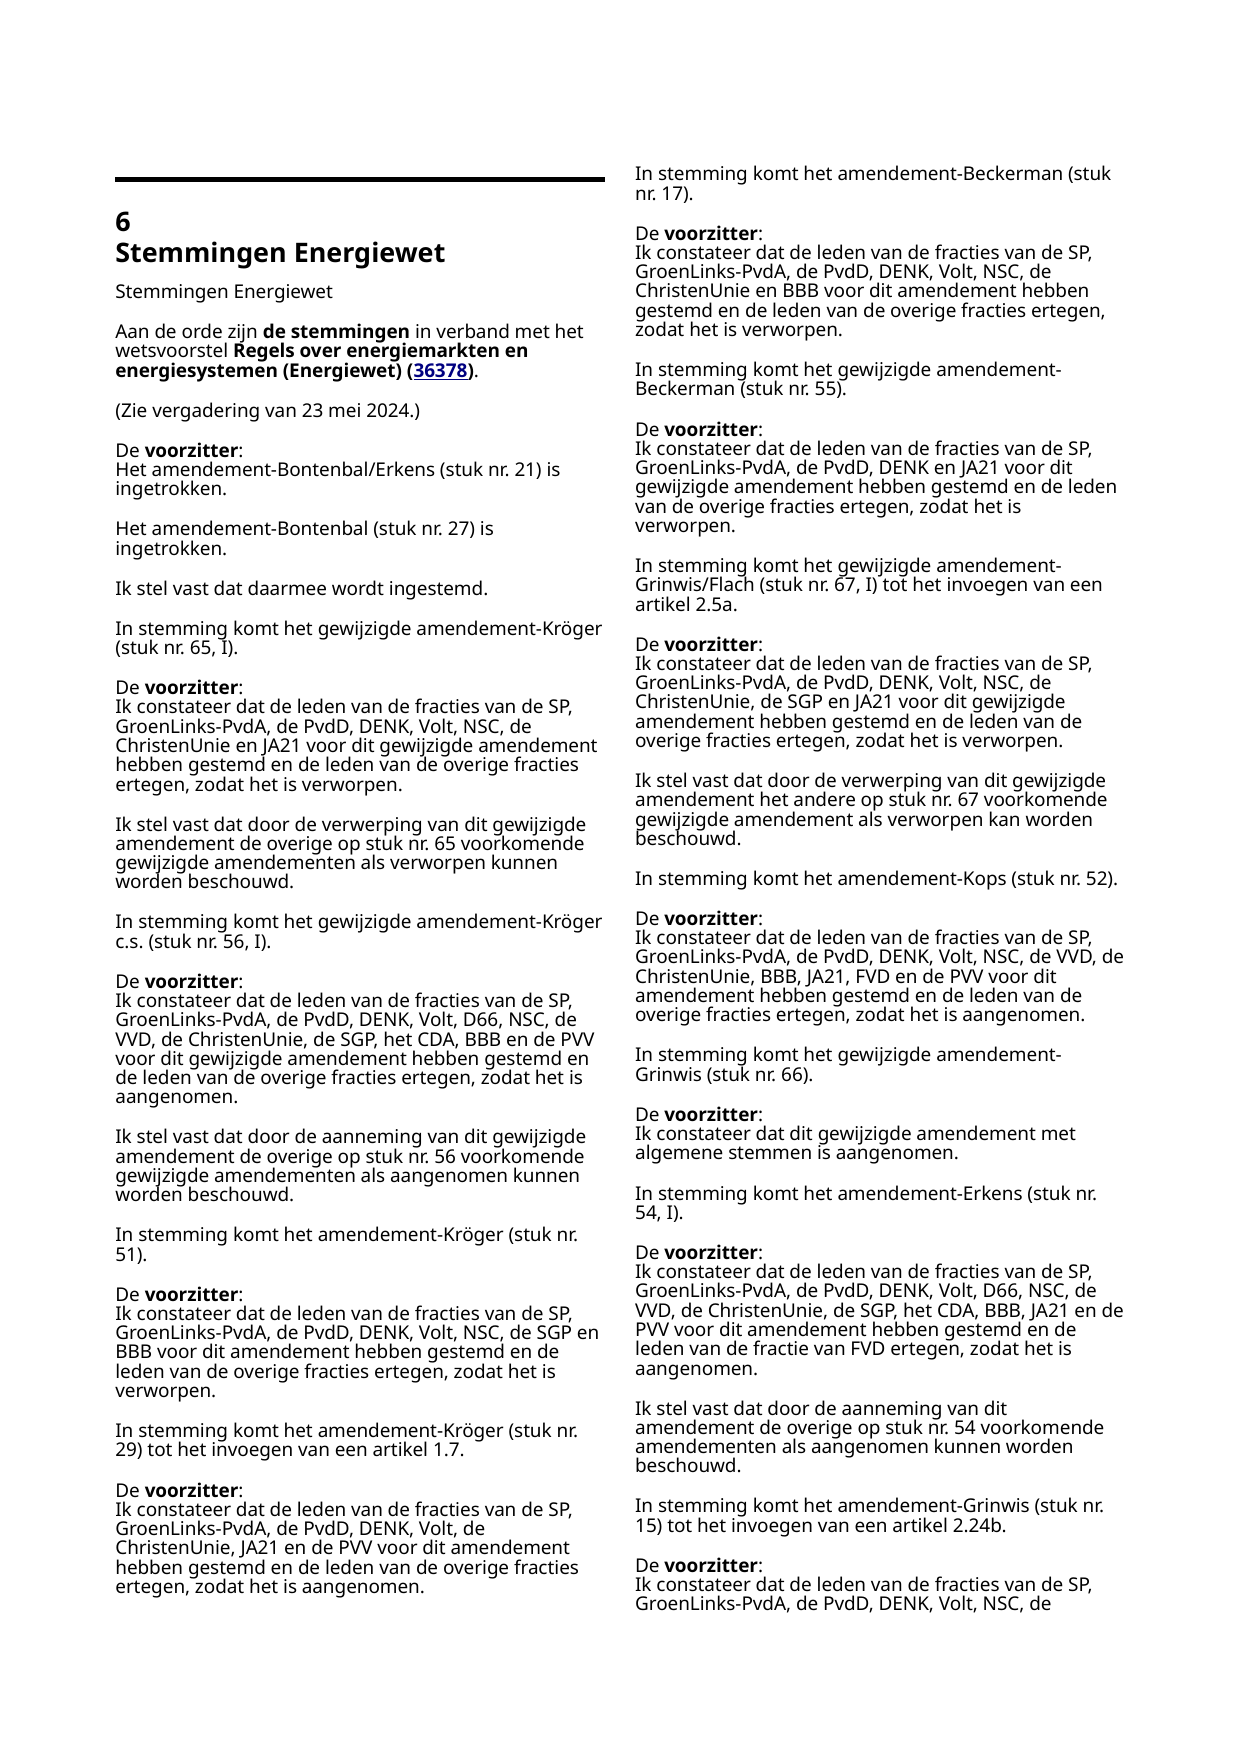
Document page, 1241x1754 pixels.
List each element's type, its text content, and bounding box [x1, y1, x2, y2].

text De voorzitter: [115, 1482, 605, 1501]
text 6 [115, 203, 605, 239]
text De voorzitter: [115, 973, 605, 992]
text De voorzitter: [635, 1106, 1125, 1125]
text De voorzitter: [115, 442, 605, 461]
text Ik stel vast dat daarmee wordt ingestemd. [115, 580, 605, 599]
text Ik constateer dat de leden van de fracties van de SP, GroenLinks-PvdA, de PvdD, DENK en JA21 voor dit gewijzigde amendement hebben gestemd en de leden van de overige fracties ertegen, zodat het is verworpen. [635, 440, 1125, 536]
text Ik stel vast dat door de aanneming van dit gewijzigde amendement de overige op stuk nr. 56 voorkomende gewijzigde amendementen als aangenomen kunnen worden beschouwd. [115, 1128, 605, 1206]
text Stemmingen Energiewet [115, 239, 605, 283]
text Ik constateer dat de leden van de fracties van de SP, GroenLinks-PvdA, de PvdD, DENK, Volt, NSC, de ChristenUnie en BBB voor dit amendement hebben gestemd en de leden van de overige fracties ertegen, zodat het is verworpen. [635, 244, 1125, 340]
text Ik constateer dat de leden van de fracties van de SP, GroenLinks-PvdA, de PvdD, DENK, Volt, NSC, de ChristenUnie en JA21 voor dit gewijzigde amendement hebben gestemd en de leden van de overige fracties ertegen, zodat het is verworpen. [115, 698, 605, 795]
text (Zie vergadering van 23 mei 2024.) [115, 402, 605, 421]
text In stemming komt het gewijzigde amendement-Beckerman (stuk nr. 55). [635, 361, 1125, 400]
text In stemming komt het amendement-Kröger (stuk nr. 51). [115, 1226, 605, 1265]
text Het amendement-Bontenbal (stuk nr. 27) is ingetrokken. [115, 520, 605, 559]
text Ik stel vast dat door de verwerping van dit gewijzigde amendement het andere op stuk nr. 67 voorkomende gewijzigde amendement als verworpen kan worden beschouwd. [635, 772, 1125, 849]
text De voorzitter: [635, 421, 1125, 440]
text In stemming komt het amendement-Kops (stuk nr. 52). [635, 870, 1125, 889]
text In stemming komt het amendement-Kröger (stuk nr. 29) tot het invoegen van een artikel 1.7. [115, 1422, 605, 1461]
text Ik stel vast dat door de verwerping van dit gewijzigde amendement de overige op stuk nr. 65 voorkomende gewijzigde amendementen als verworpen kunnen worden beschouwd. [115, 816, 605, 893]
text De voorzitter: [635, 636, 1125, 655]
text Ik constateer dat de leden van de fracties van de SP, GroenLinks-PvdA, de PvdD, DENK, Volt, NSC, de [635, 1576, 1125, 1614]
text De voorzitter: [635, 1557, 1125, 1576]
text In stemming komt het amendement-Grinwis (stuk nr. 15) tot het invoegen van een artikel 2.24b. [635, 1497, 1125, 1536]
text De voorzitter: [635, 225, 1125, 244]
text Aan de orde zijn de stemmingen in verband met het wetsvoorstel Regels over energiemarkten en energiesystemen (Energiewet) (36378). [115, 323, 605, 381]
text Het amendement-Bontenbal/Erkens (stuk nr. 21) is ingetrokken. [115, 461, 605, 499]
text In stemming komt het amendement-Beckerman (stuk nr. 17). [635, 165, 1125, 204]
text Ik constateer dat de leden van de fracties van de SP, GroenLinks-PvdA, de PvdD, DENK, Volt, D66, NSC, de VVD, de ChristenUnie, de SGP, het CDA, BBB, JA21 en de PVV voor dit amendement hebben gestemd en de leden van de fractie van FVD ertegen, zodat het is aangenomen. [635, 1263, 1125, 1379]
text Ik constateer dat de leden van de fracties van de SP, GroenLinks-PvdA, de PvdD, DENK, Volt, NSC, de ChristenUnie, de SGP en JA21 voor dit gewijzigde amendement hebben gestemd en de leden van de overige fracties ertegen, zodat het is verworpen. [635, 655, 1125, 751]
text In stemming komt het gewijzigde amendement-Kröger (stuk nr. 65, I). [115, 620, 605, 658]
text Ik constateer dat dit gewijzigde amendement met algemene stemmen is aangenomen. [635, 1125, 1125, 1164]
text De voorzitter: [115, 679, 605, 698]
text In stemming komt het amendement-Erkens (stuk nr. 54, I). [635, 1184, 1125, 1223]
text Ik constateer dat de leden van de fracties van de SP, GroenLinks-PvdA, de PvdD, DENK, Volt, NSC, de SGP en BBB voor dit amendement hebben gestemd en de leden van de overige fracties ertegen, zodat het is verworpen. [115, 1305, 605, 1401]
text Ik constateer dat de leden van de fracties van de SP, GroenLinks-PvdA, de PvdD, DENK, Volt, D66, NSC, de VVD, de ChristenUnie, de SGP, het CDA, BBB en de PVV voor dit gewijzigde amendement hebben gestemd en de leden van de overige fracties ertegen, zodat het is aangenomen. [115, 992, 605, 1108]
text De voorzitter: [635, 1244, 1125, 1263]
text Ik constateer dat de leden van de fracties van de SP, GroenLinks-PvdA, de PvdD, DENK, Volt, de ChristenUnie, JA21 en de PVV voor dit amendement hebben gestemd en de leden van de overige fracties ertegen, zodat het is aangenomen. [115, 1501, 605, 1597]
text De voorzitter: [115, 1286, 605, 1305]
text Ik stel vast dat door de aanneming van dit amendement de overige op stuk nr. 54 voorkomende amendementen als aangenomen kunnen worden beschouwd. [635, 1399, 1125, 1477]
text In stemming komt het gewijzigde amendement-Grinwis (stuk nr. 66). [635, 1046, 1125, 1085]
text In stemming komt het gewijzigde amendement-Kröger c.s. (stuk nr. 56, I). [115, 913, 605, 952]
text Ik constateer dat de leden van de fracties van de SP, GroenLinks-PvdA, de PvdD, DENK, Volt, NSC, de VVD, de ChristenUnie, BBB, JA21, FVD en de PVV voor dit amendement hebben gestemd en de leden van de overige fracties ertegen, zodat het is aangenomen. [635, 929, 1125, 1026]
text Stemmingen Energiewet [115, 283, 605, 302]
text In stemming komt het gewijzigde amendement-Grinwis/Flach (stuk nr. 67, I) tot het invoegen van een artikel 2.5a. [635, 557, 1125, 615]
text De voorzitter: [635, 910, 1125, 929]
